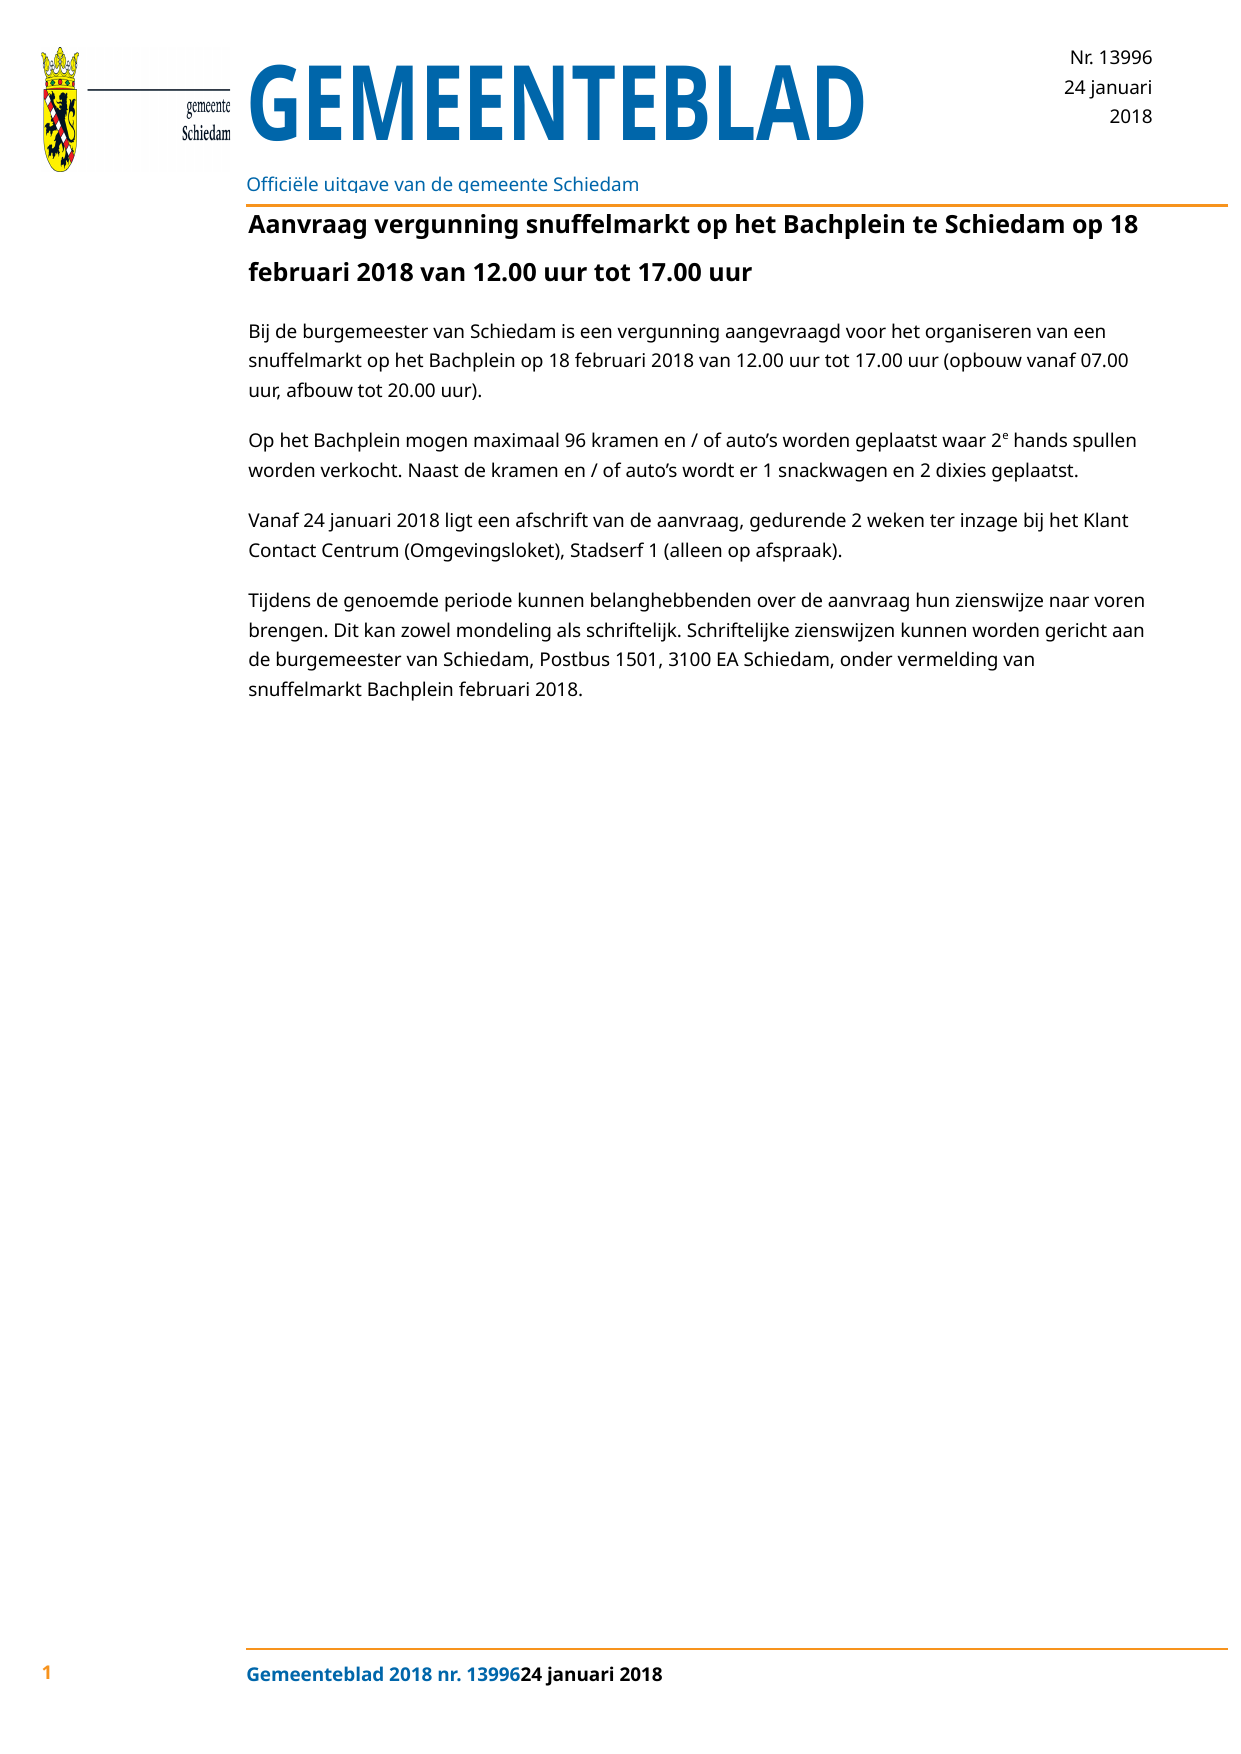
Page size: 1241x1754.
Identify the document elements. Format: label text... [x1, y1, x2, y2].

picture [41, 47, 231, 172]
text Tijdens de genoemde periode kunnen belanghebbenden over de aanvraag hun zienswijze naar voren brengen. Dit kan zowel mondeling als schriftelijk. Schriftelijke zienswijzen kunnen worden gericht aan de burgemeester van Schiedam, Postbus 1501, 3100 EA Schiedam, onder vermelding van snuffelmarkt Bachplein februari 2018. [248, 587, 1152, 702]
text Op het Bachplein mogen maximaal 96 kramen en / of auto’s worden geplaatst waar 2e hands spullen worden verkocht. Naast de kramen en / of auto’s wordt er 1 snackwagen en 2 dixies geplaatst. [248, 427, 1152, 483]
text Bij de burgemeester van Schiedam is een vergunning aangevraagd voor het organiseren van een snuffelmarkt op het Bachplein op 18 februari 2018 van 12.00 uur tot 17.00 uur (opbouw vanaf 07.00 uur, afbouw tot 20.00 uur). [248, 318, 1152, 403]
text Aanvraag vergunning snuffelmarkt op het Bachplein te Schiedam op 18 februari 2018 van 12.00 uur tot 17.00 uur [248, 207, 1152, 288]
text Vanaf 24 januari 2018 ligt een afschrift van de aanvraag, gedurende 2 weken ter inzage bij het Klant Contact Centrum (Omgevingsloket), Stadserf 1 (alleen op afspraak). [248, 507, 1152, 563]
